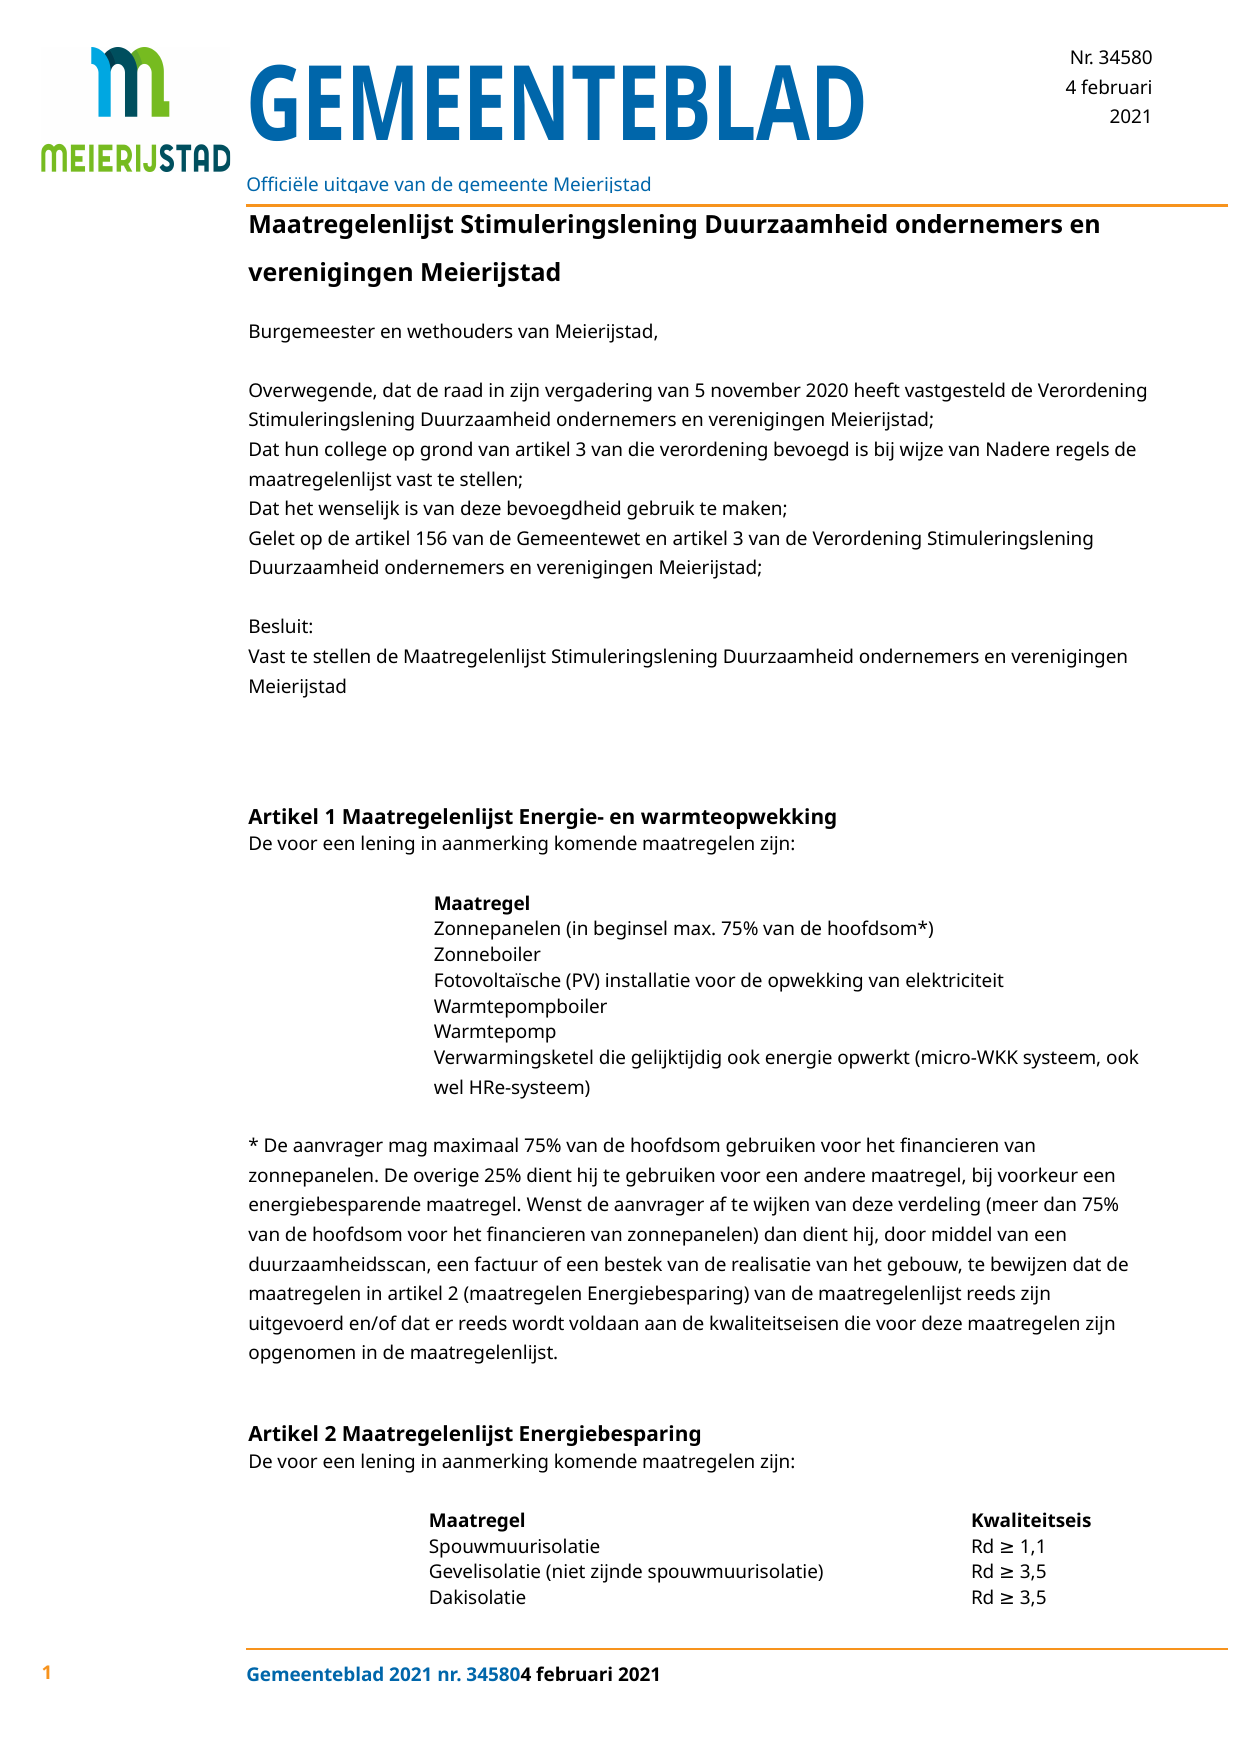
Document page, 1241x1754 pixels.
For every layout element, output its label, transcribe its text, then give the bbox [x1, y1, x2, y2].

text Vast te stellen de Maatregelenlijst Stimuleringslening Duurzaamheid ondernemers en verenigingen Meierijstad [248, 643, 1152, 699]
table_cell [248, 1584, 429, 1610]
table_cell Gevelisolatie (niet zijnde spouwmuurisolatie) [429, 1559, 971, 1584]
text Overwegende, dat de raad in zijn vergadering van 5 november 2020 heeft vastgesteld de Verordening Stimuleringslening Duurzaamheid ondernemers en verenigingen Meierijstad; [248, 377, 1152, 432]
table_header Maatregel [429, 1507, 971, 1533]
text Artikel 2 Maatregelenlijst Energiebesparing [248, 1419, 1152, 1448]
table_cell Dakisolatie [429, 1584, 971, 1610]
table_cell Fotovoltaïsche (PV) installatie voor de opwekking van elektriciteit [434, 967, 1152, 993]
table_cell [248, 941, 433, 967]
table_cell Rd ≥ 3,5 [971, 1584, 1152, 1610]
text De voor een lening in aanmerking komende maatregelen zijn: [248, 1448, 1152, 1474]
text Gelet op de artikel 156 van de Gemeentewet en artikel 3 van de Verordening Stimuleringslening Duurzaamheid ondernemers en verenigingen Meierijstad; [248, 525, 1152, 580]
table_cell [248, 967, 433, 993]
table_cell [248, 1559, 429, 1584]
table_cell [248, 1044, 433, 1099]
table_header [248, 890, 433, 916]
text Artikel 1 Maatregelenlijst Energie- en warmteopwekking [248, 802, 1152, 831]
table_cell Rd ≥ 1,1 [971, 1533, 1152, 1559]
text Dat het wenselijk is van deze bevoegdheid gebruik te maken; [248, 495, 1152, 521]
text Dat hun college op grond van artikel 3 van die verordening bevoegd is bij wijze van Nadere regels de maatregelenlijst vast te stellen; [248, 436, 1152, 492]
table_cell Zonnepanelen (in beginsel max. 75% van de hoofdsom*) [434, 916, 1152, 941]
text * De aanvrager mag maximaal 75% van de hoofdsom gebruiken voor het financieren van zonnepanelen. De overige 25% dient hij te gebruiken voor een andere maatregel, bij voorkeur een energiebesparende maatregel. Wenst de aanvrager af te wijken van deze verdeling (meer dan 75% van de hoofdsom voor het financieren van zonnepanelen) dan dient hij, door middel van een duurzaamheidsscan, een factuur of een bestek van de realisatie van het gebouw, te bewijzen dat de maatregelen in artikel 2 (maatregelen Energiebesparing) van de maatregelenlijst reeds zijn uitgevoerd en/of dat er reeds wordt voldaan aan de kwaliteitseisen die voor deze maatregelen zijn opgenomen in de maatregelenlijst. [248, 1132, 1152, 1365]
table_cell Rd ≥ 3,5 [971, 1559, 1152, 1584]
picture [41, 47, 231, 172]
table_cell Warmtepomp [434, 1019, 1152, 1044]
text Besluit: [248, 614, 1152, 639]
table_cell Spouwmuurisolatie [429, 1533, 971, 1559]
table_header Kwaliteitseis [971, 1507, 1152, 1533]
table_cell Zonneboiler [434, 941, 1152, 967]
table_cell [248, 916, 433, 941]
table_cell [248, 993, 433, 1018]
table_cell [248, 1019, 433, 1044]
table_header Maatregel [434, 890, 1152, 916]
table_cell Verwarmingsketel die gelijktijdig ook energie opwerkt (micro-WKK systeem, ook wel HRe-systeem) [434, 1044, 1152, 1099]
table_header [248, 1507, 429, 1533]
text Maatregelenlijst Stimuleringslening Duurzaamheid ondernemers en verenigingen Meierijstad [248, 207, 1152, 288]
text Burgemeester en wethouders van Meierijstad, [248, 318, 1152, 344]
text De voor een lening in aanmerking komende maatregelen zijn: [248, 831, 1152, 856]
table_cell Warmtepompboiler [434, 993, 1152, 1018]
table_cell [248, 1533, 429, 1559]
